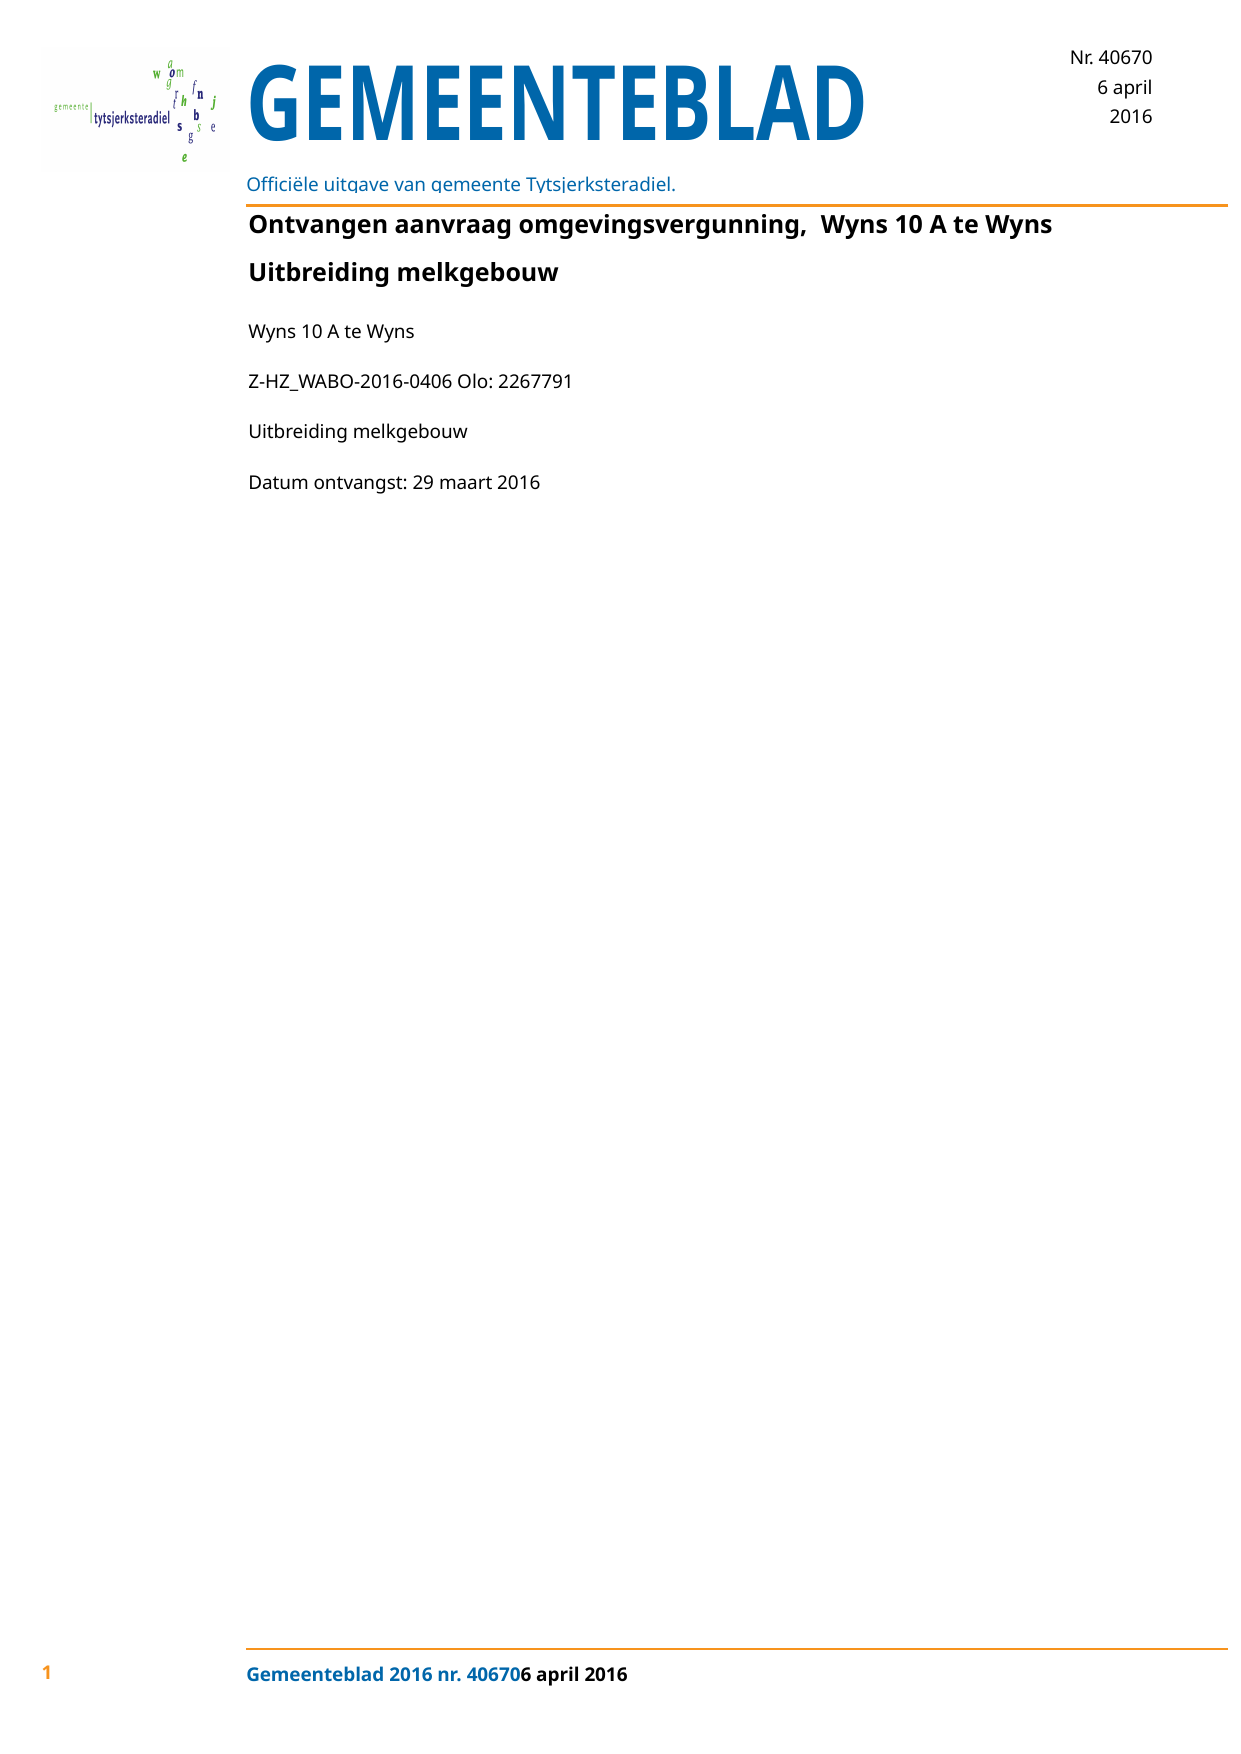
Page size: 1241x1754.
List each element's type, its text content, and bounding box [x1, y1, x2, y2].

text Ontvangen aanvraag omgevingsvergunning, Wyns 10 A te Wyns Uitbreiding melkgebouw [248, 207, 1152, 288]
text Uitbreiding melkgebouw [248, 419, 1152, 444]
text Wyns 10 A te Wyns [248, 318, 1152, 344]
text Datum ontvangst: 29 maart 2016 [248, 469, 1152, 495]
text Z-HZ_WABO-2016-0406 Olo: 2267791 [248, 368, 1152, 394]
picture [41, 47, 231, 172]
